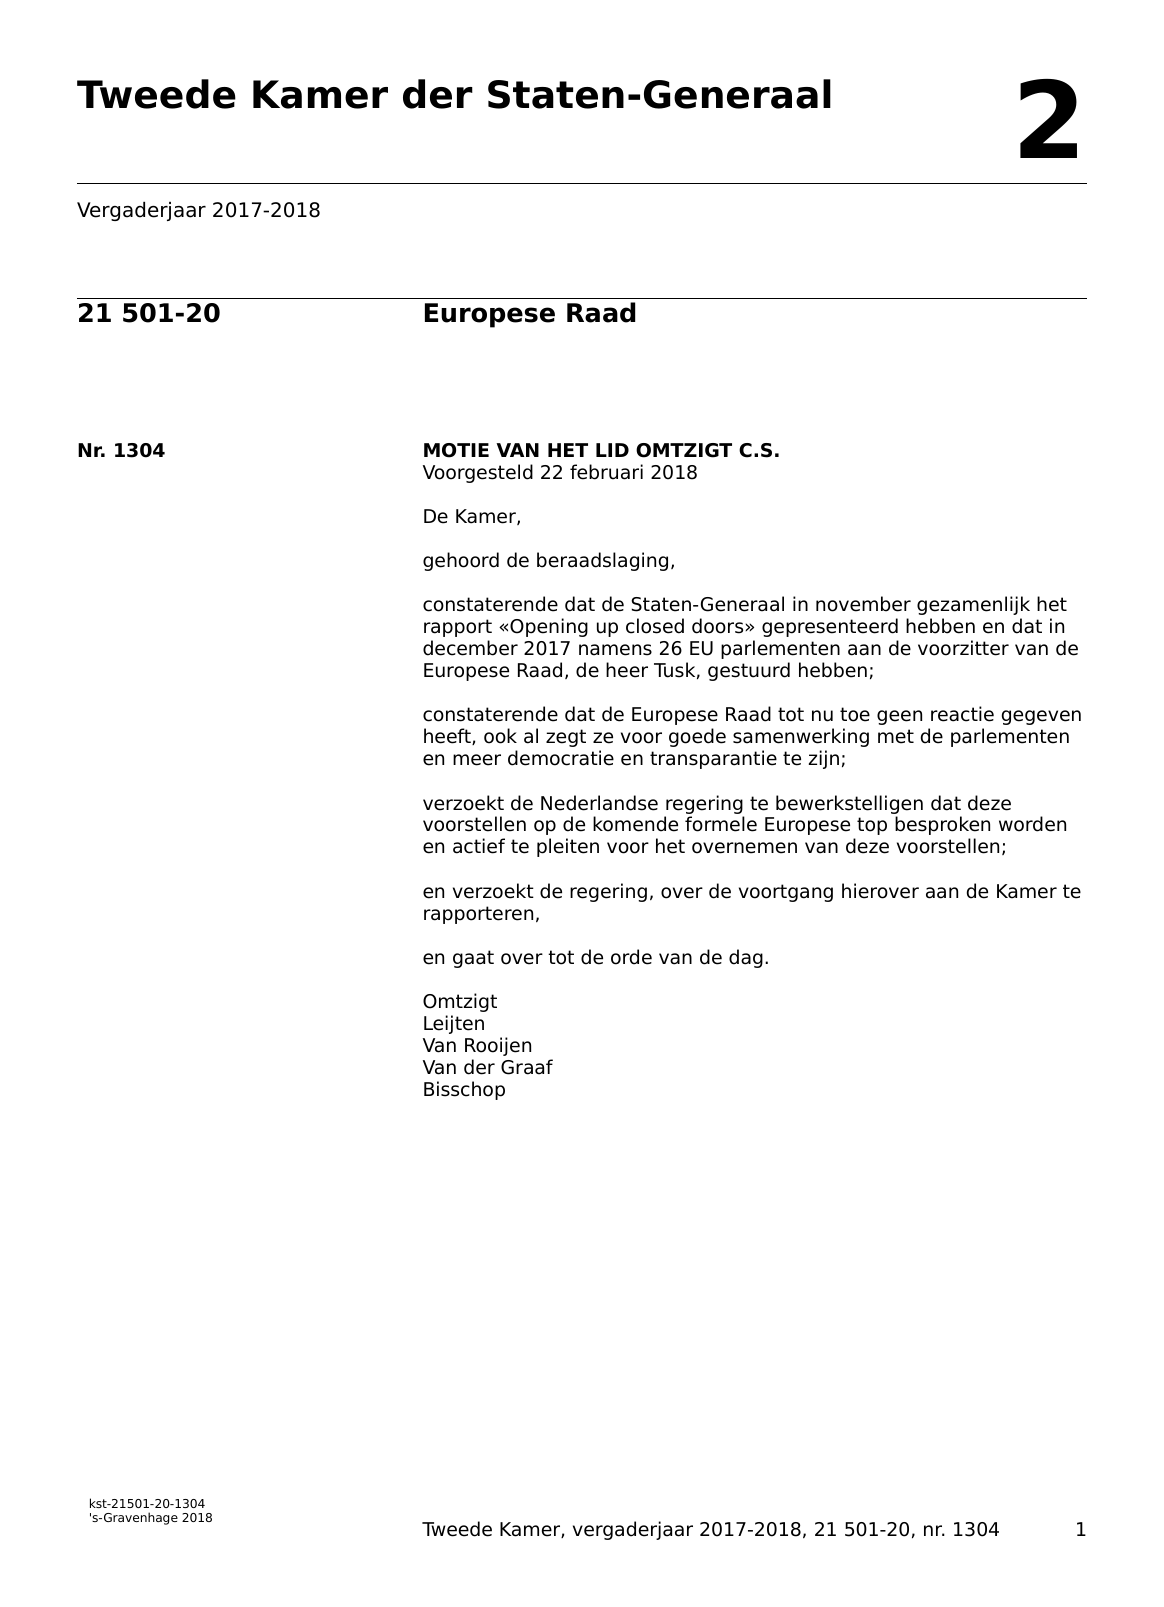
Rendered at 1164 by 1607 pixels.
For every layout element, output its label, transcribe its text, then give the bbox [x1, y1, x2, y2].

subtitle Nr. 1304 MOTIE VAN HET LID OMTZIGT C.S. [77, 440, 1087, 462]
text en gaat over tot de orde van de dag. [422, 947, 1087, 969]
text verzoekt de Nederlandse regering te bewerkstelligen dat deze voorstellen op de komende formele Europese top besproken worden en actief te pleiten voor het overnemen van deze voorstellen; [422, 792, 1087, 858]
subtitle 21 501-20 Europese Raad [77, 299, 1087, 329]
text Leijten [422, 1013, 1087, 1035]
text Voorgesteld 22 februari 2018 [422, 462, 1087, 484]
text constaterende dat de Europese Raad tot nu toe geen reactie gegeven heeft, ook al zegt ze voor goede samenwerking met de parlementen en meer democratie en transparantie te zijn; [422, 704, 1087, 770]
table_cell Vergaderjaar 2017-2018 [77, 184, 1087, 298]
table_header Tweede Kamer der Staten-Generaal [77, 59, 886, 183]
text Van Rooijen [422, 1035, 1087, 1057]
text gehoord de beraadslaging, [422, 550, 1087, 572]
text 's-Gravenhage 2018 [88, 1511, 323, 1525]
text en verzoekt de regering, over de voortgang hierover aan de Kamer te rapporteren, [422, 881, 1087, 924]
text Bisschop [422, 1079, 1087, 1101]
text Van der Graaf [422, 1057, 1087, 1079]
text kst-21501-20-1304 [88, 1497, 323, 1511]
table_header 2 [886, 59, 1087, 183]
text Omtzigt [422, 991, 1087, 1013]
text De Kamer, [422, 506, 1087, 528]
text constaterende dat de Staten-Generaal in november gezamenlijk het rapport «Opening up closed doors» gepresenteerd hebben en dat in december 2017 namens 26 EU parlementen aan de voorzitter van de Europese Raad, de heer Tusk, gestuurd hebben; [422, 594, 1087, 682]
